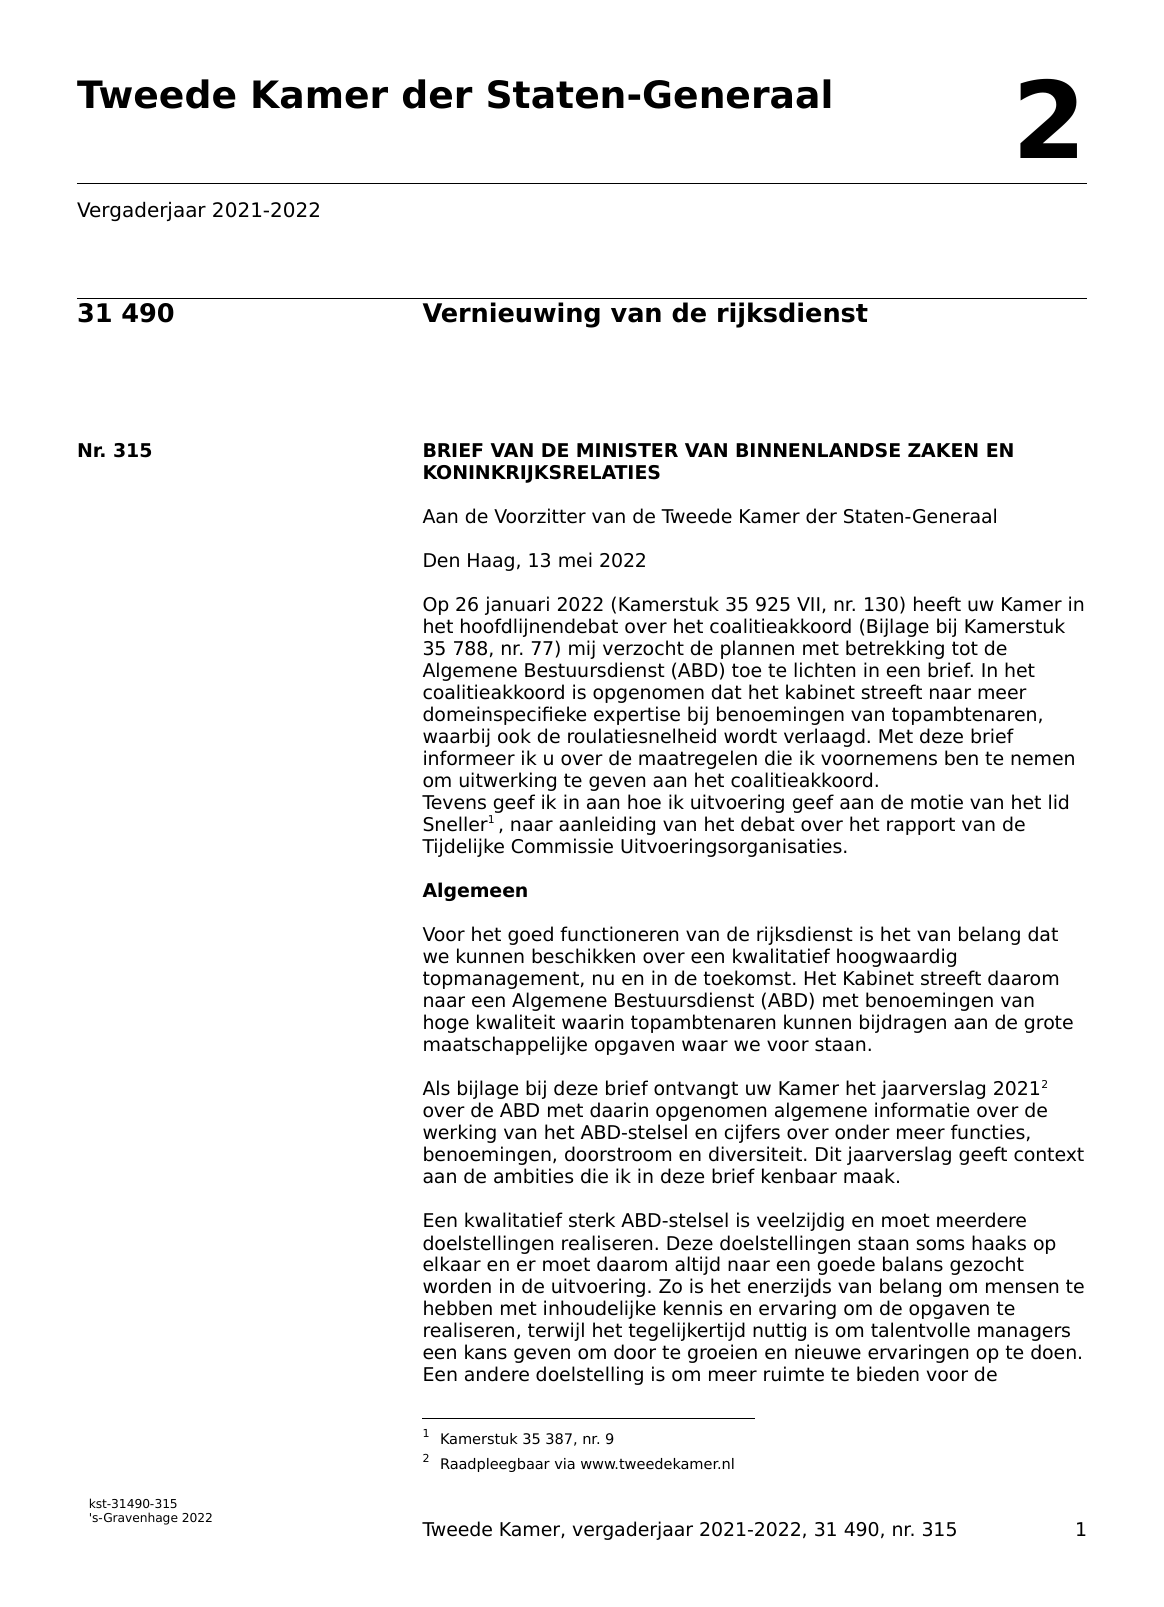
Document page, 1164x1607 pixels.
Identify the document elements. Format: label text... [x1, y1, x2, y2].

table_cell Vergaderjaar 2021-2022 [77, 184, 1087, 298]
table_header Tweede Kamer der Staten-Generaal [77, 59, 886, 183]
text Voor het goed functioneren van de rijksdienst is het van belang dat we kunnen beschikken over een kwalitatief hoogwaardig topmanagement, nu en in de toekomst. Het Kabinet streeft daarom naar een Algemene Bestuursdienst (ABD) met benoemingen van hoge kwaliteit waarin topambtenaren kunnen bijdragen aan de grote maatschappelijke opgaven waar we voor staan. [422, 924, 1087, 1056]
text Aan de Voorzitter van de Tweede Kamer der Staten-Generaal [422, 506, 1087, 528]
text Den Haag, 13 mei 2022 [422, 550, 1087, 572]
text kst-31490-315 [88, 1497, 323, 1511]
text Op 26 januari 2022 (Kamerstuk 35 925 VII, nr. 130) heeft uw Kamer in het hoofdlijnendebat over het coalitieakkoord (Bijlage bij Kamerstuk 35 788, nr. 77) mij verzocht de plannen met betrekking tot de Algemene Bestuursdienst (ABD) toe te lichten in een brief. In het coalitieakkoord is opgenomen dat het kabinet streeft naar meer domeinspecifieke expertise bij benoemingen van topambtenaren, waarbij ook de roulatiesnelheid wordt verlaagd. Met deze brief informeer ik u over de maatregelen die ik voornemens ben te nemen om uitwerking te geven aan het coalitieakkoord. [422, 594, 1087, 792]
subtitle 31 490 Vernieuwing van de rijksdienst [77, 299, 1087, 329]
text Kamerstuk 35 387, nr. 9 [422, 1427, 1087, 1449]
table_header 2 [886, 59, 1087, 183]
text Een kwalitatief sterk ABD-stelsel is veelzijdig en moet meerdere doelstellingen realiseren. Deze doelstellingen staan soms haaks op elkaar en er moet daarom altijd naar een goede balans gezocht worden in de uitvoering. Zo is het enerzijds van belang om mensen te hebben met inhoudelijke kennis en ervaring om de opgaven te realiseren, terwijl het tegelijkertijd nuttig is om talentvolle managers een kans geven om door te groeien en nieuwe ervaringen op te doen. Een andere doelstelling is om meer ruimte te bieden voor de [422, 1210, 1087, 1386]
subtitle Algemeen [422, 880, 1087, 902]
text Als bijlage bij deze brief ontvangt uw Kamer het jaarverslag 2021 over de ABD met daarin opgenomen algemene informatie over de werking van het ABD-stelsel en cijfers over onder meer functies, benoemingen, doorstroom en diversiteit. Dit jaarverslag geeft context aan de ambities die ik in deze brief kenbaar maak. [422, 1078, 1087, 1188]
text Raadpleegbaar via www.tweedekamer.nl [422, 1452, 1087, 1474]
text 's-Gravenhage 2022 [88, 1511, 323, 1525]
subtitle Nr. 315 BRIEF VAN DE MINISTER VAN BINNENLANDSE ZAKEN EN KONINKRIJKSRELATIES [77, 440, 1087, 484]
text Tevens geef ik in aan hoe ik uitvoering geef aan de motie van het lid Sneller, naar aanleiding van het debat over het rapport van de Tijdelijke Commissie Uitvoeringsorganisaties. [422, 792, 1087, 858]
